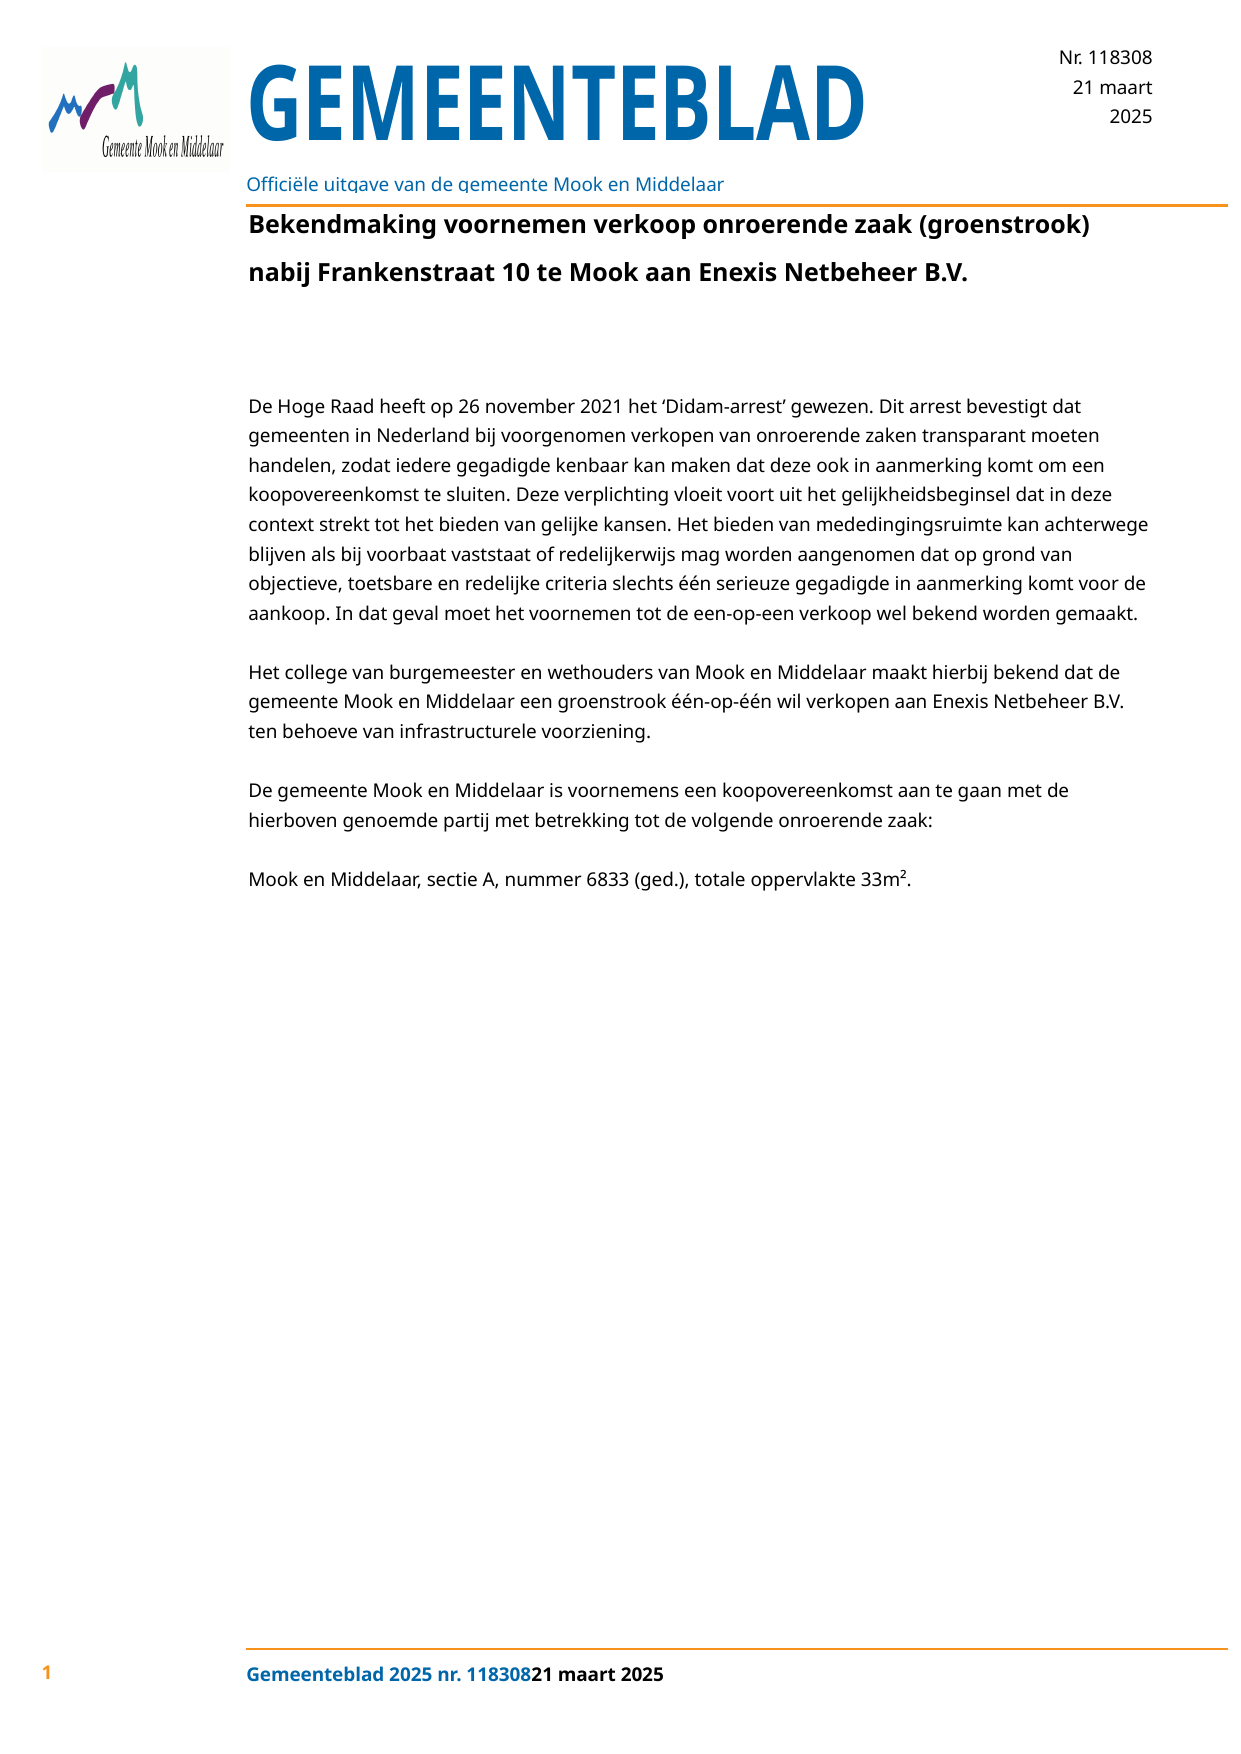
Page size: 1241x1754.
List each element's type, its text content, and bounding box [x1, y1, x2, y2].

text De gemeente Mook en Middelaar is voornemens een koopovereenkomst aan te gaan met de hierboven genoemde partij met betrekking tot de volgende onroerende zaak: [248, 777, 1152, 833]
picture [41, 47, 231, 172]
text Het college van burgemeester en wethouders van Mook en Middelaar maakt hierbij bekend dat de gemeente Mook en Middelaar een groenstrook één-op-één wil verkopen aan Enexis Netbeheer B.V. ten behoeve van infrastructurele voorziening. [248, 659, 1152, 744]
text Mook en Middelaar, sectie A, nummer 6833 (ged.), totale oppervlakte 33m². [248, 866, 1152, 892]
text Bekendmaking voornemen verkoop onroerende zaak (groenstrook) nabij Frankenstraat 10 te Mook aan Enexis Netbeheer B.V. [248, 207, 1152, 288]
text De Hoge Raad heeft op 26 november 2021 het ‘Didam-arrest’ gewezen. Dit arrest bevestigt dat gemeenten in Nederland bij voorgenomen verkopen van onroerende zaken transparant moeten handelen, zodat iedere gegadigde kenbaar kan maken dat deze ook in aanmerking komt om een koopovereenkomst te sluiten. Deze verplichting vloeit voort uit het gelijkheidsbeginsel dat in deze context strekt tot het bieden van gelijke kansen. Het bieden van mededingingsruimte kan achterwege blijven als bij voorbaat vaststaat of redelijkerwijs mag worden aangenomen dat op grond van objectieve, toetsbare en redelijke criteria slechts één serieuze gegadigde in aanmerking komt voor de aankoop. In dat geval moet het voornemen tot de een-op-een verkoop wel bekend worden gemaakt. [248, 393, 1152, 626]
